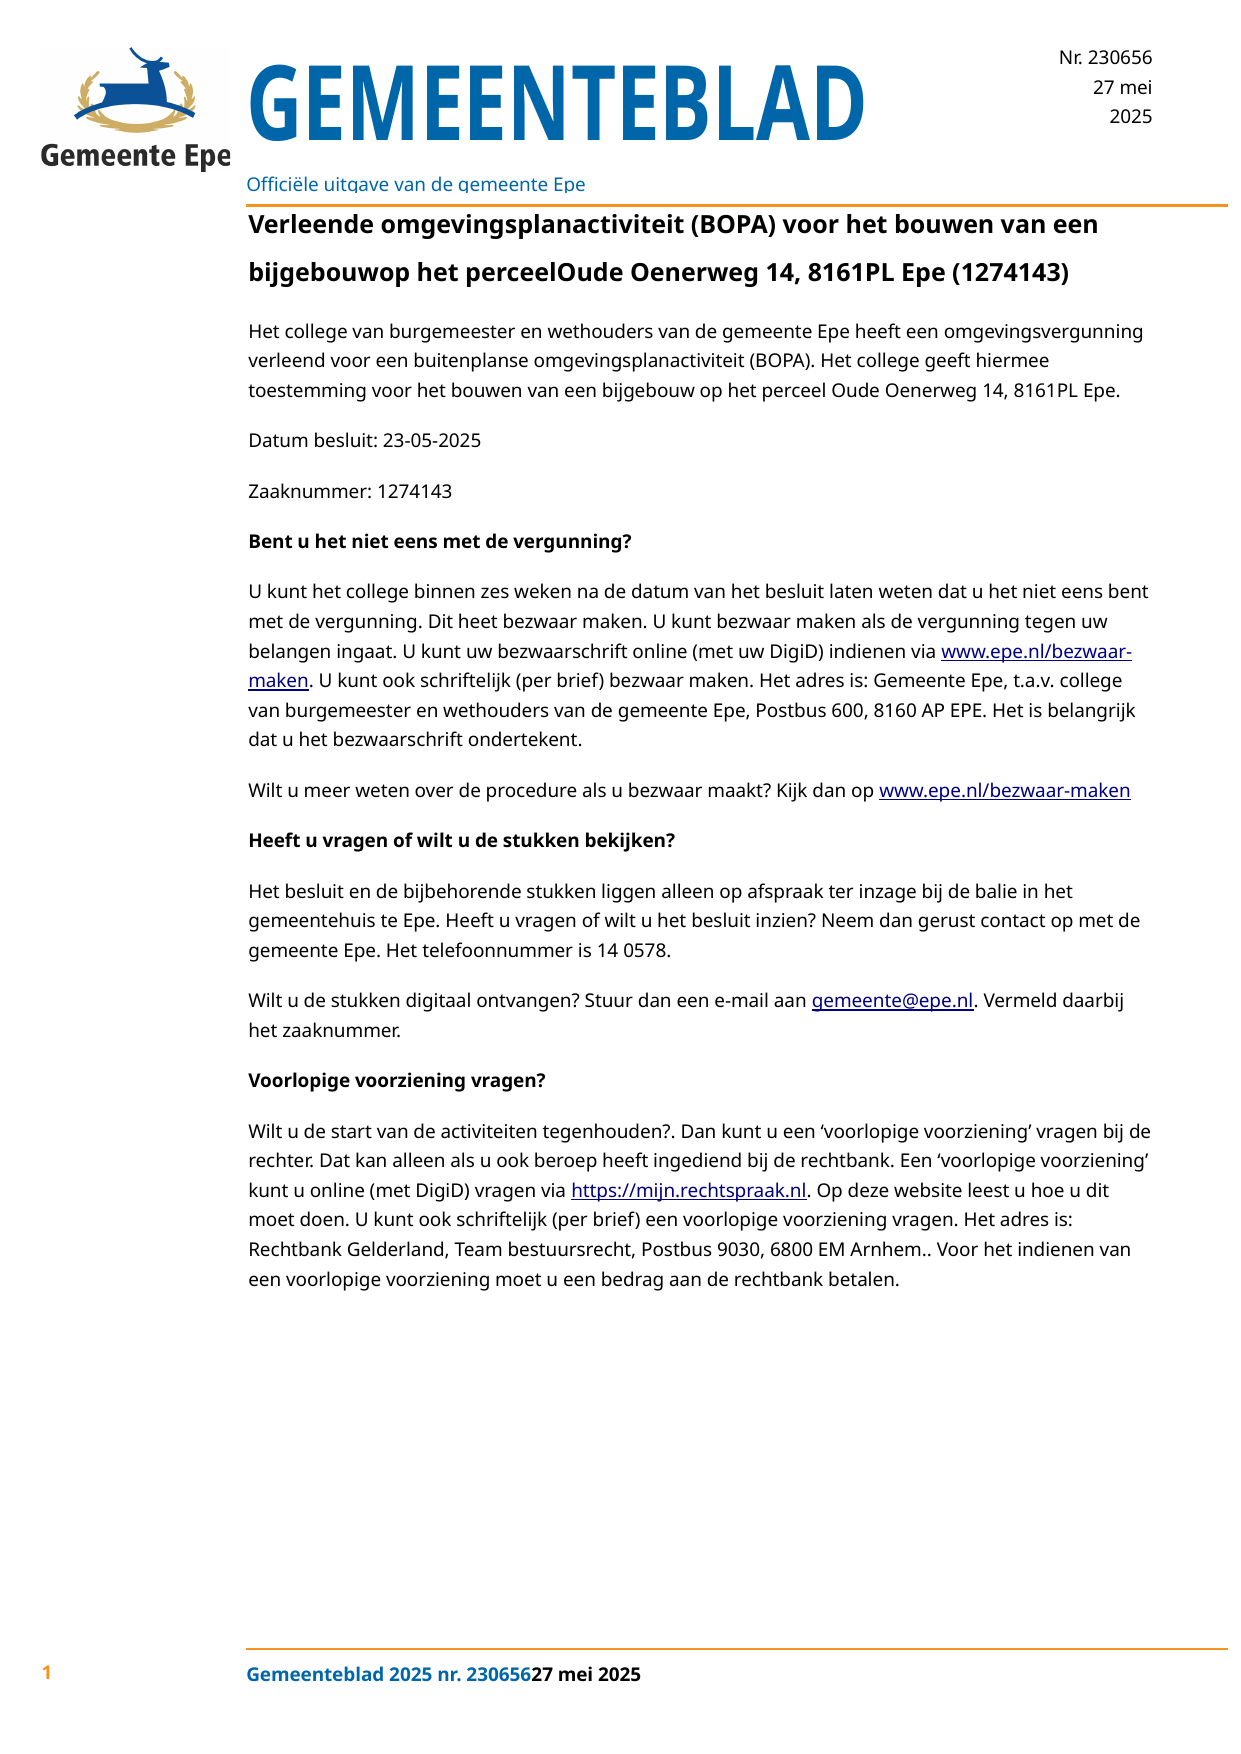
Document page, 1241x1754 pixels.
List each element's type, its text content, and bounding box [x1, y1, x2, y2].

text Wilt u de stukken digitaal ontvangen? Stuur dan een e-mail aan gemeente@epe.nl. Vermeld daarbij het zaaknummer. [248, 987, 1152, 1043]
text Datum besluit: 23-05-2025 [248, 427, 1152, 453]
text Wilt u de start van de activiteiten tegenhouden?. Dan kunt u een ‘voorlopige voorziening’ vragen bij de rechter. Dat kan alleen als u ook beroep heeft ingediend bij de rechtbank. Een ‘voorlopige voorziening’ kunt u online (met DigiD) vragen via https://mijn.rechtspraak.nl. Op deze website leest u hoe u dit moet doen. U kunt ook schriftelijk (per brief) een voorlopige voorziening vragen. Het adres is: Rechtbank Gelderland, Team bestuursrecht, Postbus 9030, 6800 EM Arnhem.. Voor het indienen van een voorlopige voorziening moet u een bedrag aan de rechtbank betalen. [248, 1118, 1152, 1292]
text U kunt het college binnen zes weken na de datum van het besluit laten weten dat u het niet eens bent met de vergunning. Dit heet bezwaar maken. U kunt bezwaar maken als de vergunning tegen uw belangen ingaat. U kunt uw bezwaarschrift online (met uw DigiD) indienen via www.epe.nl/bezwaar-maken. U kunt ook schriftelijk (per brief) bezwaar maken. Het adres is: Gemeente Epe, t.a.v. college van burgemeester en wethouders van de gemeente Epe, Postbus 600, 8160 AP EPE. Het is belangrijk dat u het bezwaarschrift ondertekent. [248, 579, 1152, 752]
text Heeft u vragen of wilt u de stukken bekijken? [248, 827, 1152, 853]
text Het college van burgemeester en wethouders van de gemeente Epe heeft een omgevingsvergunning verleend voor een buitenplanse omgevingsplanactiviteit (BOPA). Het college geeft hiermee toestemming voor het bouwen van een bijgebouw op het perceel Oude Oenerweg 14, 8161PL Epe. [248, 318, 1152, 403]
text Bent u het niet eens met de vergunning? [248, 528, 1152, 554]
text Wilt u meer weten over de procedure als u bezwaar maakt? Kijk dan op www.epe.nl/bezwaar-maken [248, 777, 1152, 803]
text Zaaknummer: 1274143 [248, 478, 1152, 504]
picture [41, 47, 231, 172]
text Verleende omgevingsplanactiviteit (BOPA) voor het bouwen van een bijgebouwop het perceelOude Oenerweg 14, 8161PL Epe (1274143) [248, 207, 1152, 288]
text Het besluit en de bijbehorende stukken liggen alleen op afspraak ter inzage bij de balie in het gemeentehuis te Epe. Heeft u vragen of wilt u het besluit inzien? Neem dan gerust contact op met de gemeente Epe. Het telefoonnummer is 14 0578. [248, 878, 1152, 963]
text Voorlopige voorziening vragen? [248, 1067, 1152, 1093]
